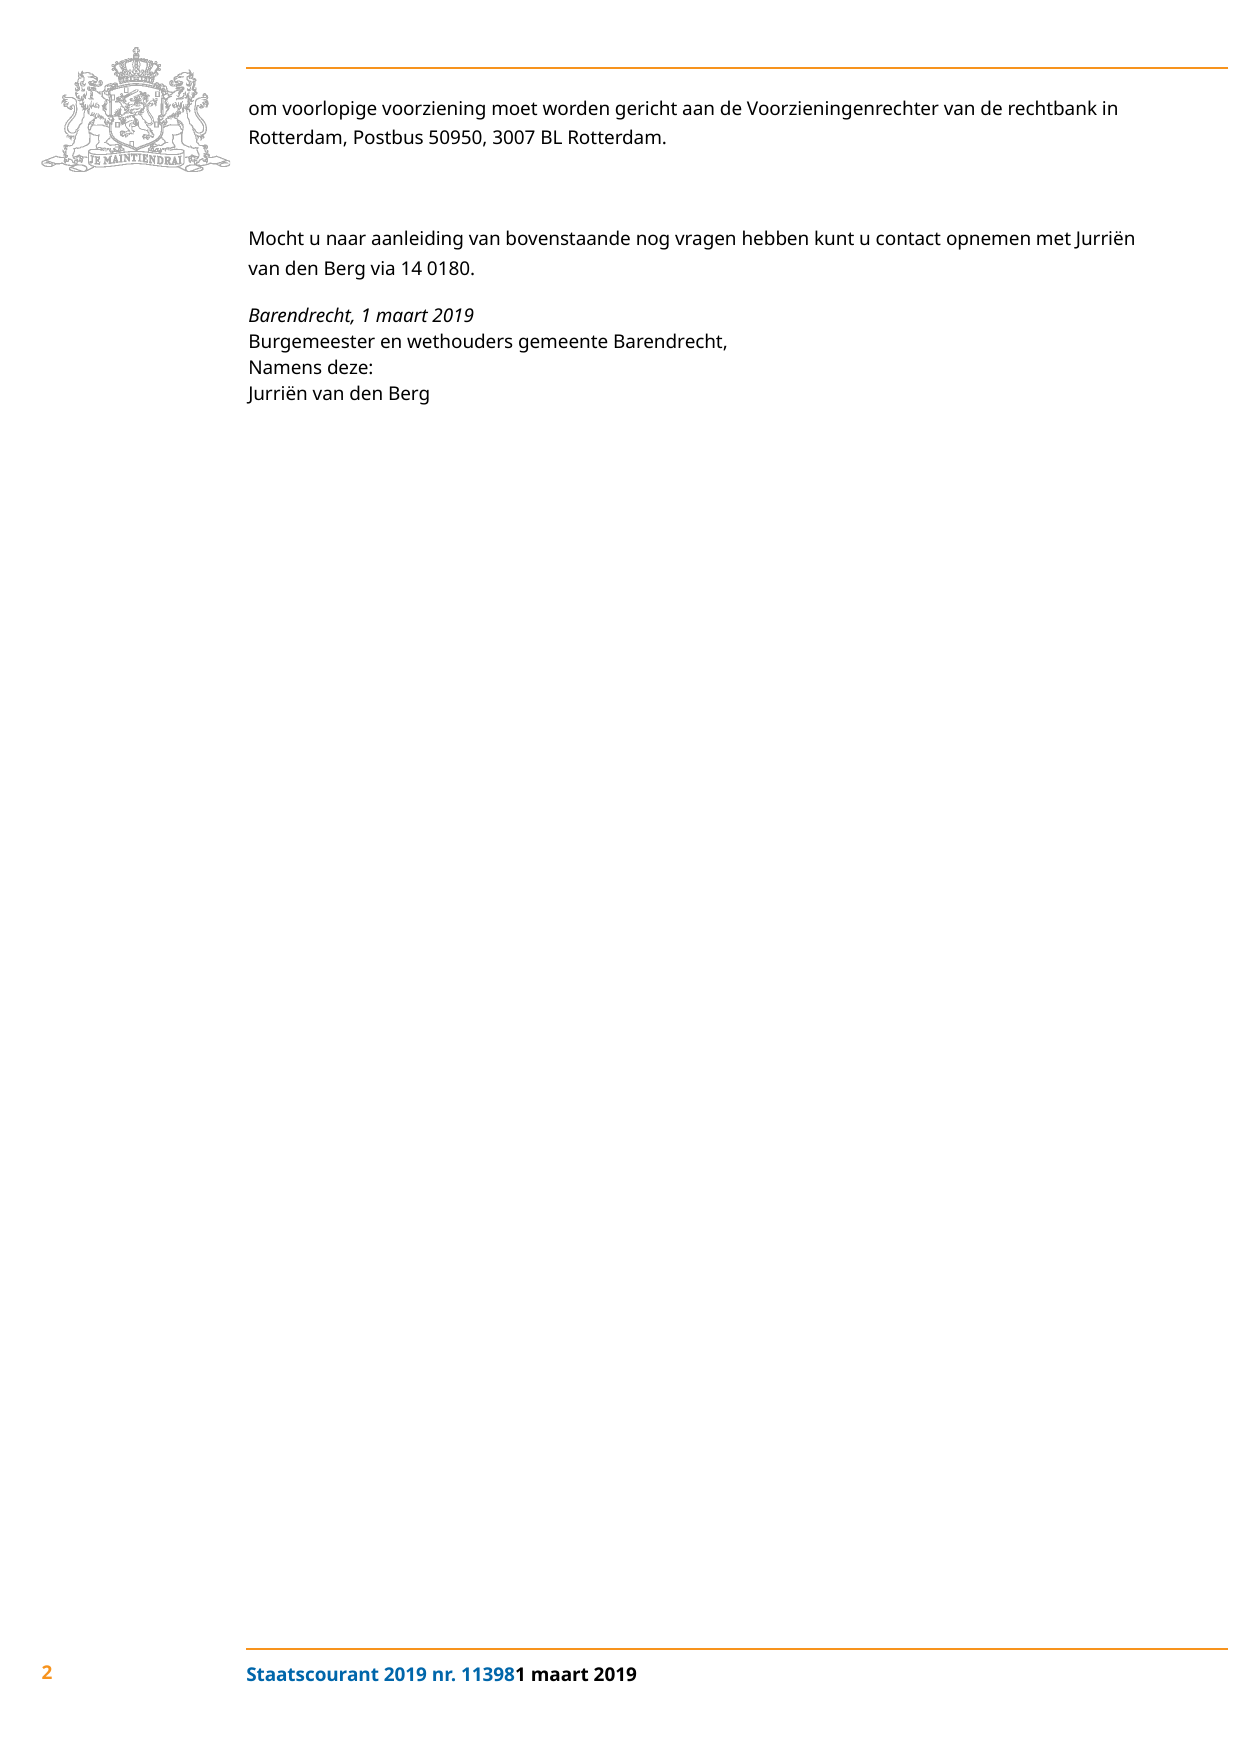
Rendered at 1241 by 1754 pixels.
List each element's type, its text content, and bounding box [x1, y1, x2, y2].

text Barendrecht, 1 maart 2019 [248, 303, 1152, 328]
text Burgemeester en wethouders gemeente Barendrecht, [248, 328, 1152, 354]
picture [41, 47, 231, 172]
text Jurriën van den Berg [248, 380, 1152, 406]
text Mocht u naar aanleiding van bovenstaande nog vragen hebben kunt u contact opnemen met Jurriën van den Berg via 14 0180. [248, 225, 1152, 281]
text om voorlopige voorziening moet worden gericht aan de Voorzieningenrechter van de rechtbank in Rotterdam, Postbus 50950, 3007 BL Rotterdam. [248, 95, 1152, 150]
text Namens deze: [248, 354, 1152, 380]
